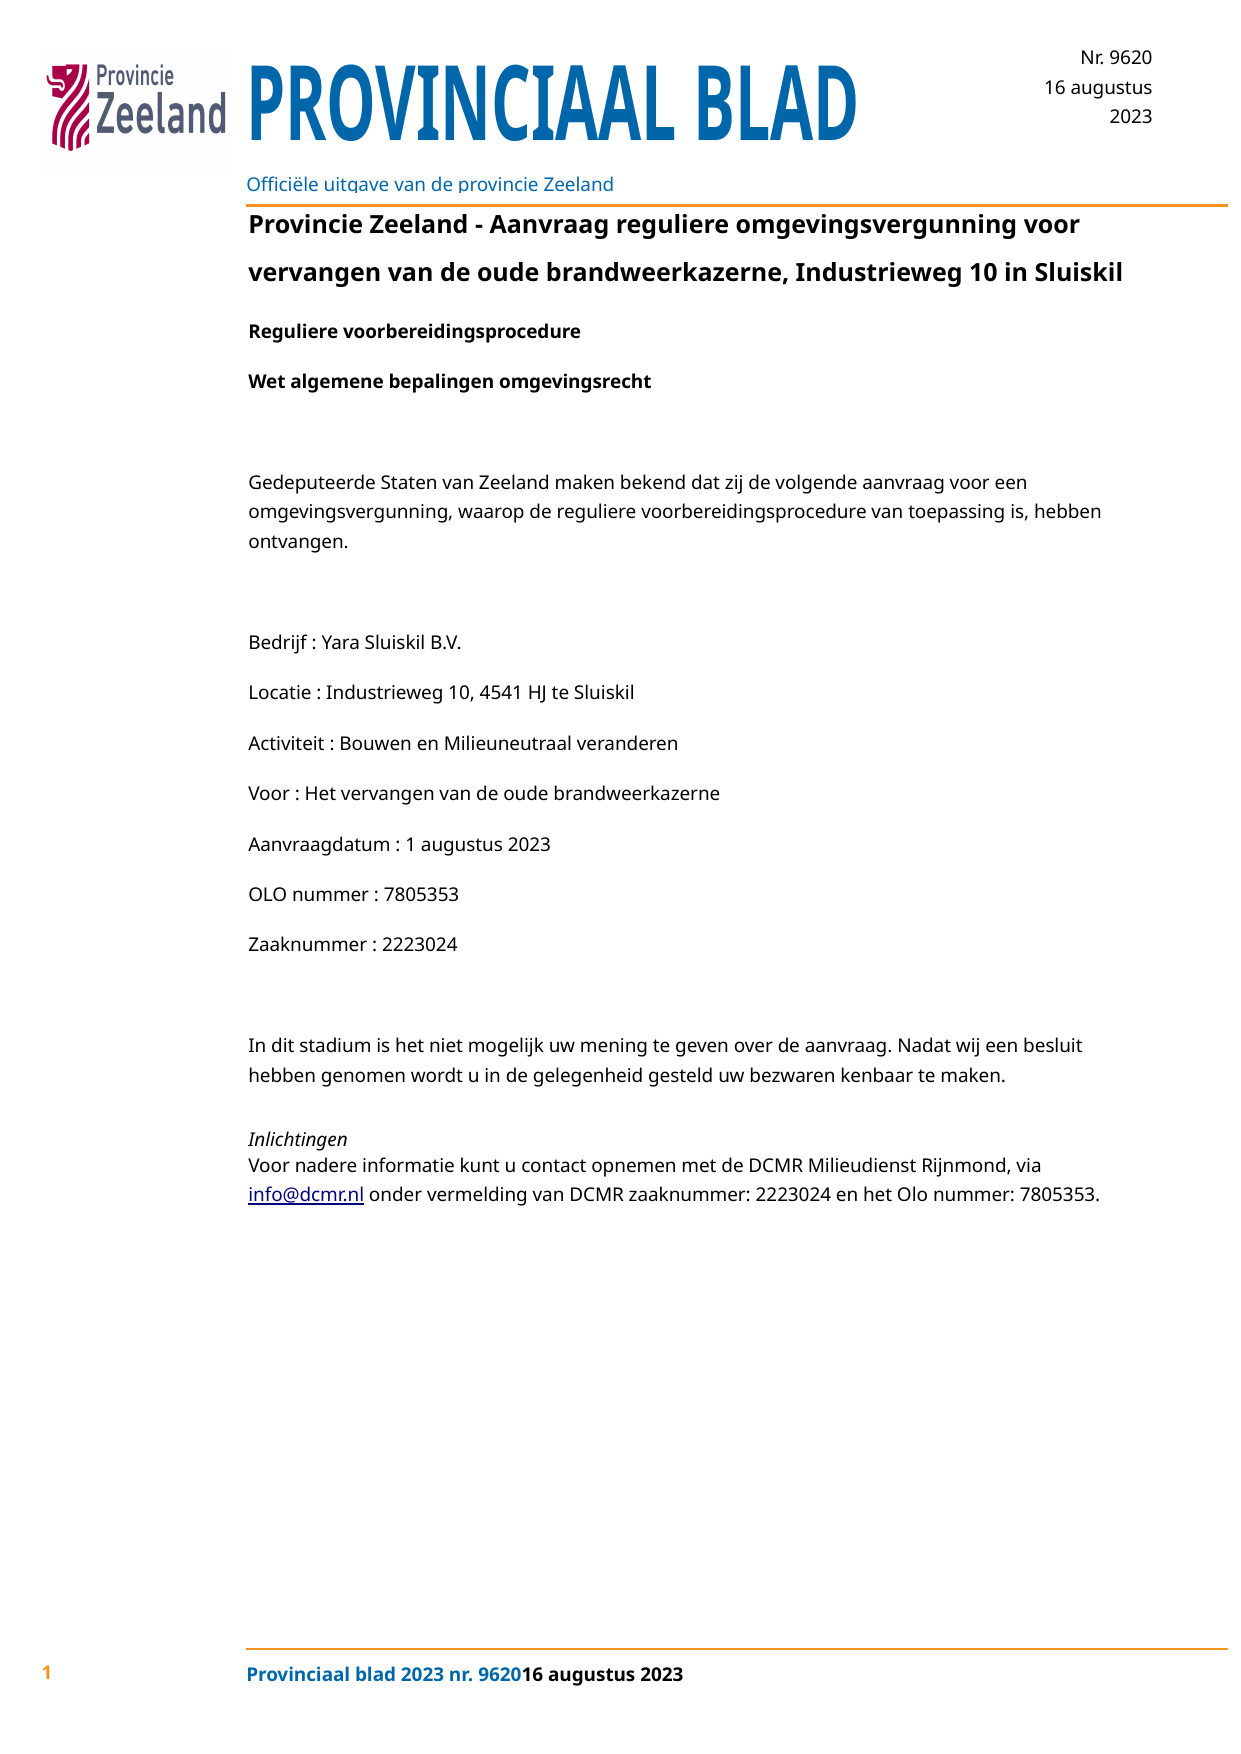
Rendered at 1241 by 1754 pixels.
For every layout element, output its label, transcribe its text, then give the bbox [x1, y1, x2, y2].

text Locatie : Industrieweg 10, 4541 HJ te Sluiskil [248, 679, 1152, 705]
text Activiteit : Bouwen en Milieuneutraal veranderen [248, 730, 1152, 756]
text Zaaknummer : 2223024 [248, 932, 1152, 957]
text Voor : Het vervangen van de oude brandweerkazerne [248, 780, 1152, 806]
text Voor nadere informatie kunt u contact opnemen met de DCMR Milieudienst Rijnmond, via info@dcmr.nl onder vermelding van DCMR zaaknummer: 2223024 en het Olo nummer: 7805353. [248, 1152, 1152, 1207]
text Provincie Zeeland - Aanvraag reguliere omgevingsvergunning voor vervangen van de oude brandweerkazerne, Industrieweg 10 in Sluiskil [248, 207, 1152, 288]
picture [41, 47, 231, 172]
text Aanvraagdatum : 1 augustus 2023 [248, 831, 1152, 857]
text Gedeputeerde Staten van Zeeland maken bekend dat zij de volgende aanvraag voor een omgevingsvergunning, waarop de reguliere voorbereidingsprocedure van toepassing is, hebben ontvangen. [248, 469, 1152, 554]
text OLO nummer : 7805353 [248, 881, 1152, 907]
text Inlichtingen [248, 1126, 1152, 1152]
text Bedrijf : Yara Sluiskil B.V. [248, 629, 1152, 655]
text Reguliere voorbereidingsprocedure [248, 318, 1152, 344]
text In dit stadium is het niet mogelijk uw mening te geven over de aanvraag. Nadat wij een besluit hebben genomen wordt u in de gelegenheid gesteld uw bezwaren kenbaar te maken. [248, 1032, 1152, 1088]
text Wet algemene bepalingen omgevingsrecht [248, 368, 1152, 394]
